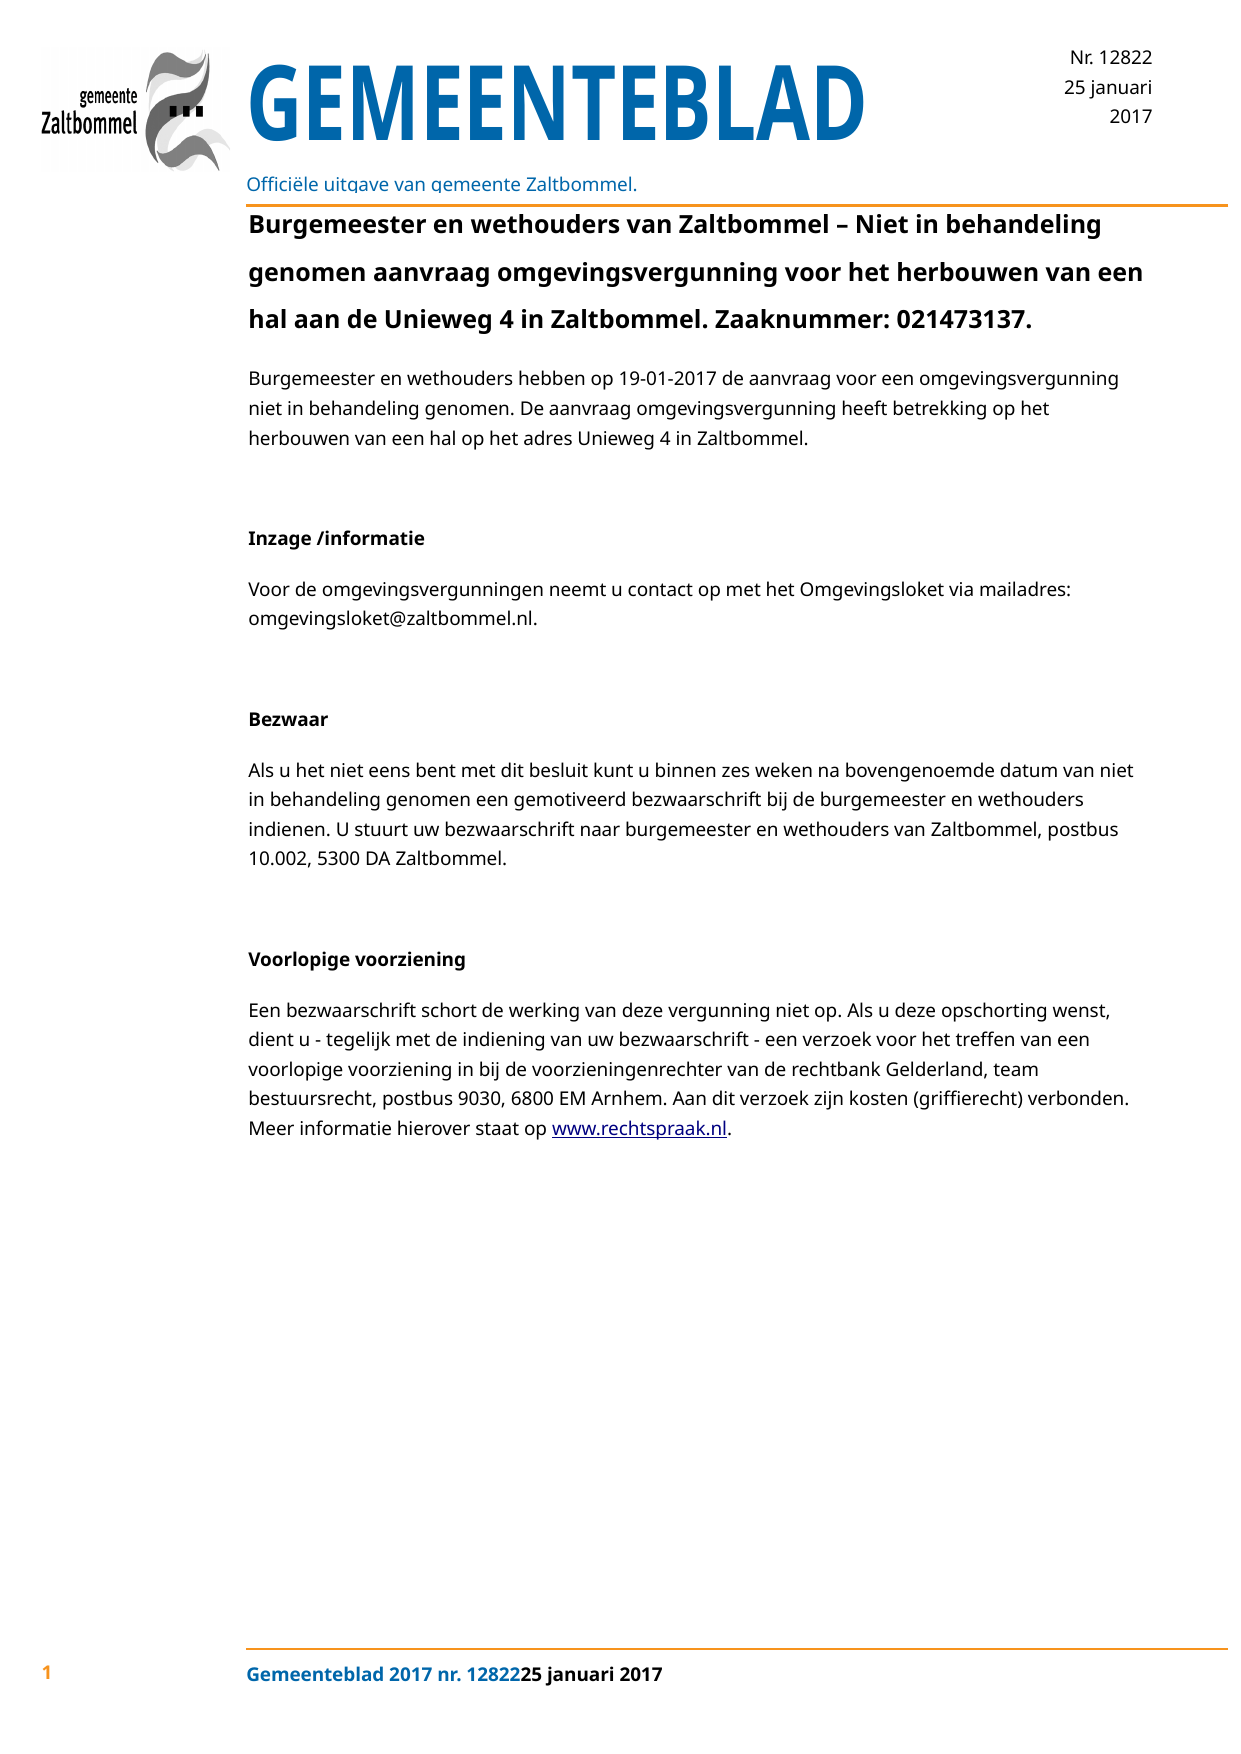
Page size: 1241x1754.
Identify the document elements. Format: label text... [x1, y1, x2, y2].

text Bezwaar [248, 706, 1152, 732]
text Een bezwaarschrift schort de werking van deze vergunning niet op. Als u deze opschorting wenst, dient u - tegelijk met de indiening van uw bezwaarschrift - een verzoek voor het treffen van een voorlopige voorziening in bij de voorzieningenrechter van de rechtbank Gelderland, team bestuursrecht, postbus 9030, 6800 EM Arnhem. Aan dit verzoek zijn kosten (griffierecht) verbonden. Meer informatie hierover staat op www.rechtspraak.nl. [248, 997, 1152, 1141]
text Burgemeester en wethouders van Zaltbommel – Niet in behandeling genomen aanvraag omgevingsvergunning voor het herbouwen van een hal aan de Unieweg 4 in Zaltbommel. Zaaknummer: 021473137. [248, 207, 1152, 336]
text Als u het niet eens bent met dit besluit kunt u binnen zes weken na bovengenoemde datum van niet in behandeling genomen een gemotiveerd bezwaarschrift bij de burgemeester en wethouders indienen. U stuurt uw bezwaarschrift naar burgemeester en wethouders van Zaltbommel, postbus 10.002, 5300 DA Zaltbommel. [248, 757, 1152, 871]
text Voor de omgevingsvergunningen neemt u contact op met het Omgevingsloket via mailadres: omgevingsloket@zaltbommel.nl. [248, 576, 1152, 631]
text Inzage /informatie [248, 526, 1152, 551]
text Burgemeester en wethouders hebben op 19-01-2017 de aanvraag voor een omgevingsvergunning niet in behandeling genomen. De aanvraag omgevingsvergunning heeft betrekking op het herbouwen van een hal op het adres Unieweg 4 in Zaltbommel. [248, 366, 1152, 450]
picture [41, 47, 231, 172]
text Voorlopige voorziening [248, 946, 1152, 972]
